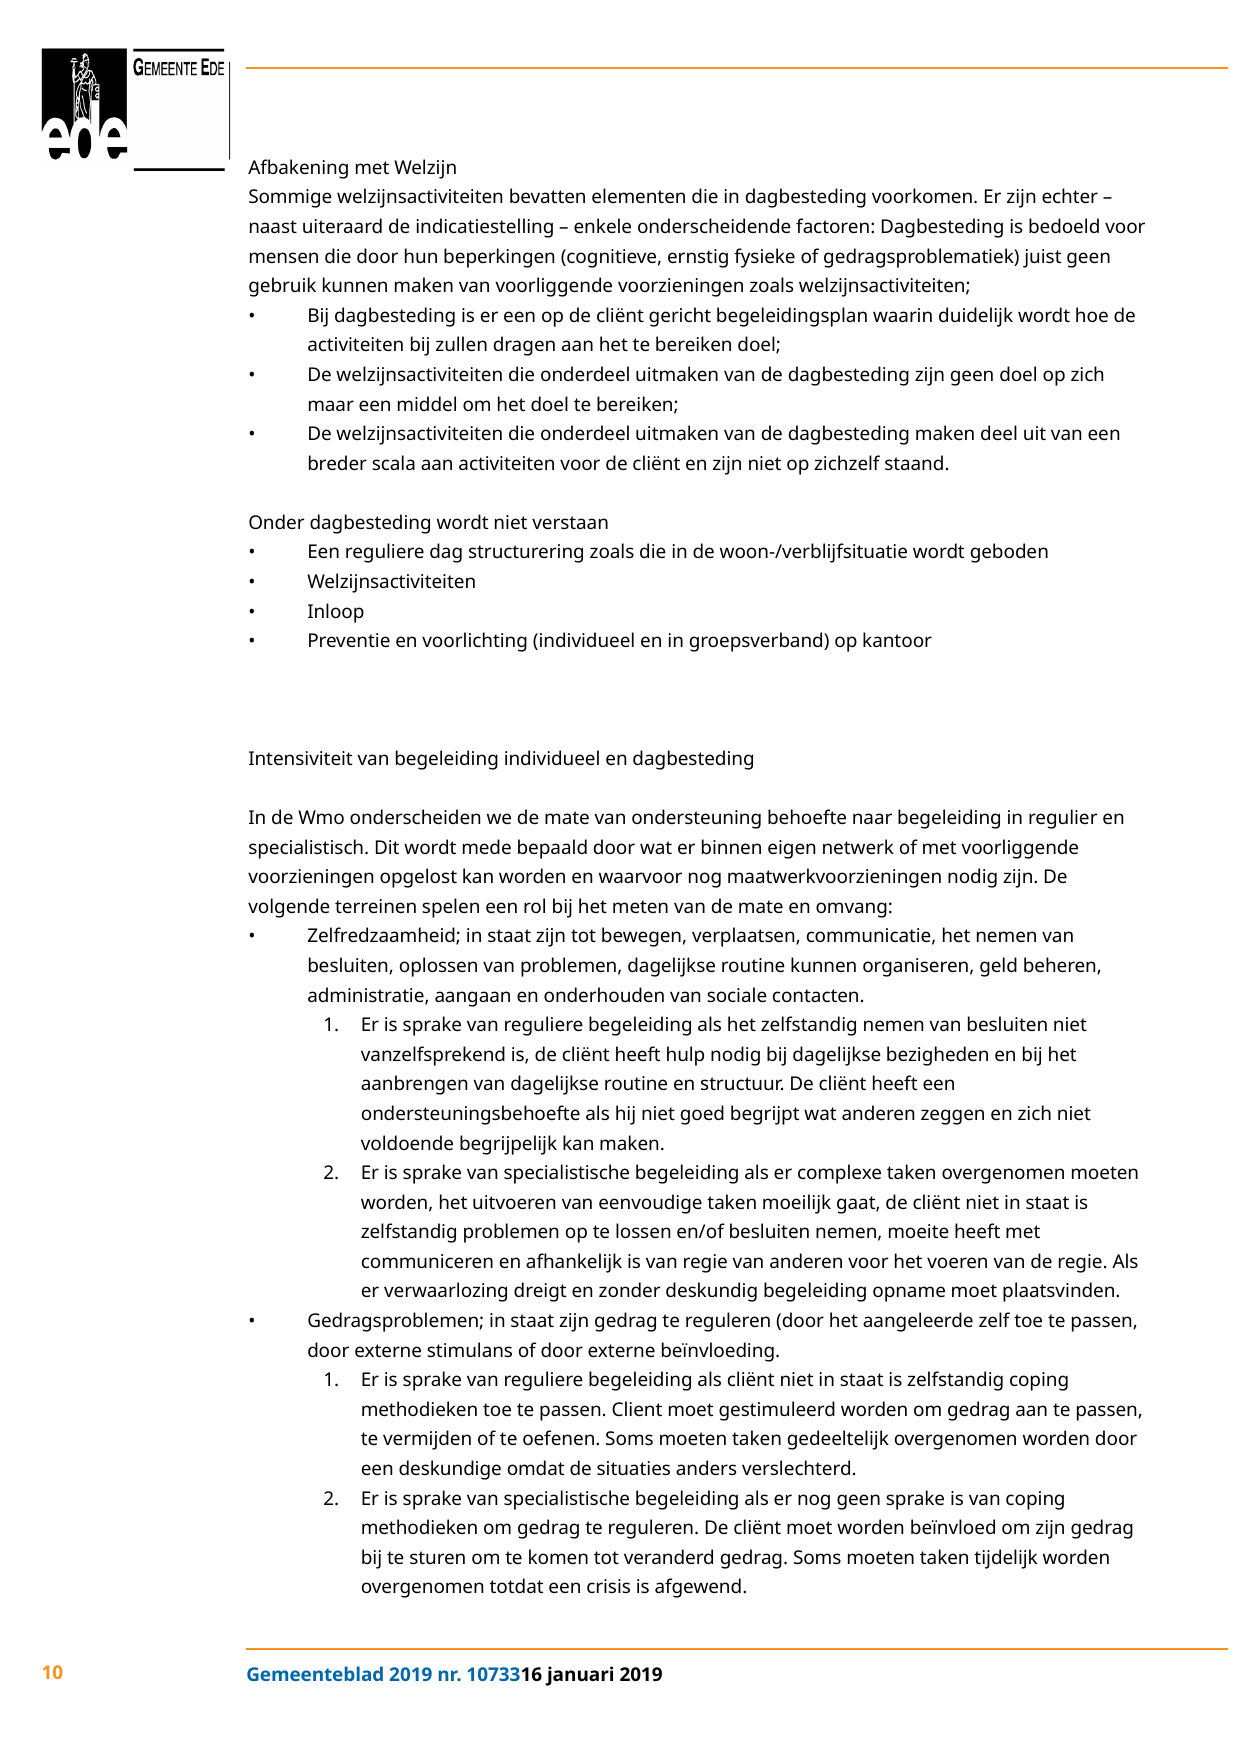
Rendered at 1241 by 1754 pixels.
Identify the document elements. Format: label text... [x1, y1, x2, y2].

text In de Wmo onderscheiden we de mate van ondersteuning behoefte naar begeleiding in regulier en specialistisch. Dit wordt mede bepaald door wat er binnen eigen netwerk of met voorliggende voorzieningen opgelost kan worden en waarvoor nog maatwerkvoorzieningen nodig zijn. De volgende terreinen spelen een rol bij het meten van de mate en omvang: [248, 804, 1152, 919]
text Intensiviteit van begeleiding individueel en dagbesteding [248, 745, 1152, 771]
list Er is sprake van reguliere begeleiding als cliënt niet in staat is zelfstandig coping methodieken toe te passen. Client moet gestimuleerd worden om gedrag aan te passen, te vermijden of te oefenen. Soms moeten taken gedeeltelijk overgenomen worden door een deskundige omdat de situaties anders verslechterd. [323, 1366, 1152, 1481]
list Er is sprake van specialistische begeleiding als er nog geen sprake is van coping methodieken om gedrag te reguleren. De cliënt moet worden beïnvloed om zijn gedrag bij te sturen om te komen tot veranderd gedrag. Soms moeten taken tijdelijk worden overgenomen totdat een crisis is afgewend. [323, 1485, 1152, 1599]
list Gedragsproblemen; in staat zijn gedrag te reguleren (door het aangeleerde zelf toe te passen, door externe stimulans of door externe beïnvloeding. [248, 1307, 1152, 1362]
table_header Afbakening met Welzijn Sommige welzijnsactiviteiten bevatten elementen die in dagbesteding voorkomen. Er zijn echter – naast uiteraard de indicatiestelling – enkele onderscheidende factoren: Dagbesteding is bedoeld voor mensen die door hun beperkingen (cognitieve, ernstig fysieke of gedragsproblematiek) juist geen gebruik kunnen maken van voorliggende voorzieningen zoals welzijnsactiviteiten; Bij dagbesteding is er een op de cliënt gericht begeleidingsplan waarin duidelijk wordt hoe de activiteiten bij zullen dragen aan het te bereiken doel; De welzijnsactiviteiten die onderdeel uitmaken van de dagbesteding zijn geen doel op zich maar een middel om het doel te bereiken; De welzijnsactiviteiten die onderdeel uitmaken van de dagbesteding maken deel uit van een breder scala aan activiteiten voor de cliënt en zijn niet op zichzelf staand. Onder dagbesteding wordt niet verstaan Een reguliere dag structurering zoals die in de woon-/verblijfsituatie wordt geboden Welzijnsactiviteiten Inloop Preventie en voorlichting (individueel en in groepsverband) op kantoor [248, 154, 1152, 712]
picture [41, 47, 231, 172]
list Zelfredzaamheid; in staat zijn tot bewegen, verplaatsen, communicatie, het nemen van besluiten, oplossen van problemen, dagelijkse routine kunnen organiseren, geld beheren, administratie, aangaan en onderhouden van sociale contacten. [248, 923, 1152, 1007]
list Er is sprake van specialistische begeleiding als er complexe taken overgenomen moeten worden, het uitvoeren van eenvoudige taken moeilijk gaat, de cliënt niet in staat is zelfstandig problemen op te lossen en/of besluiten nemen, moeite heeft met communiceren en afhankelijk is van regie van anderen voor het voeren van de regie. Als er verwaarlozing dreigt en zonder deskundig begeleiding opname moet plaatsvinden. [323, 1159, 1152, 1303]
list Er is sprake van reguliere begeleiding als het zelfstandig nemen van besluiten niet vanzelfsprekend is, de cliënt heeft hulp nodig bij dagelijkse bezigheden en bij het aanbrengen van dagelijkse routine en structuur. De cliënt heeft een ondersteuningsbehoefte als hij niet goed begrijpt wat anderen zeggen en zich niet voldoende begrijpelijk kan maken. [323, 1011, 1152, 1155]
